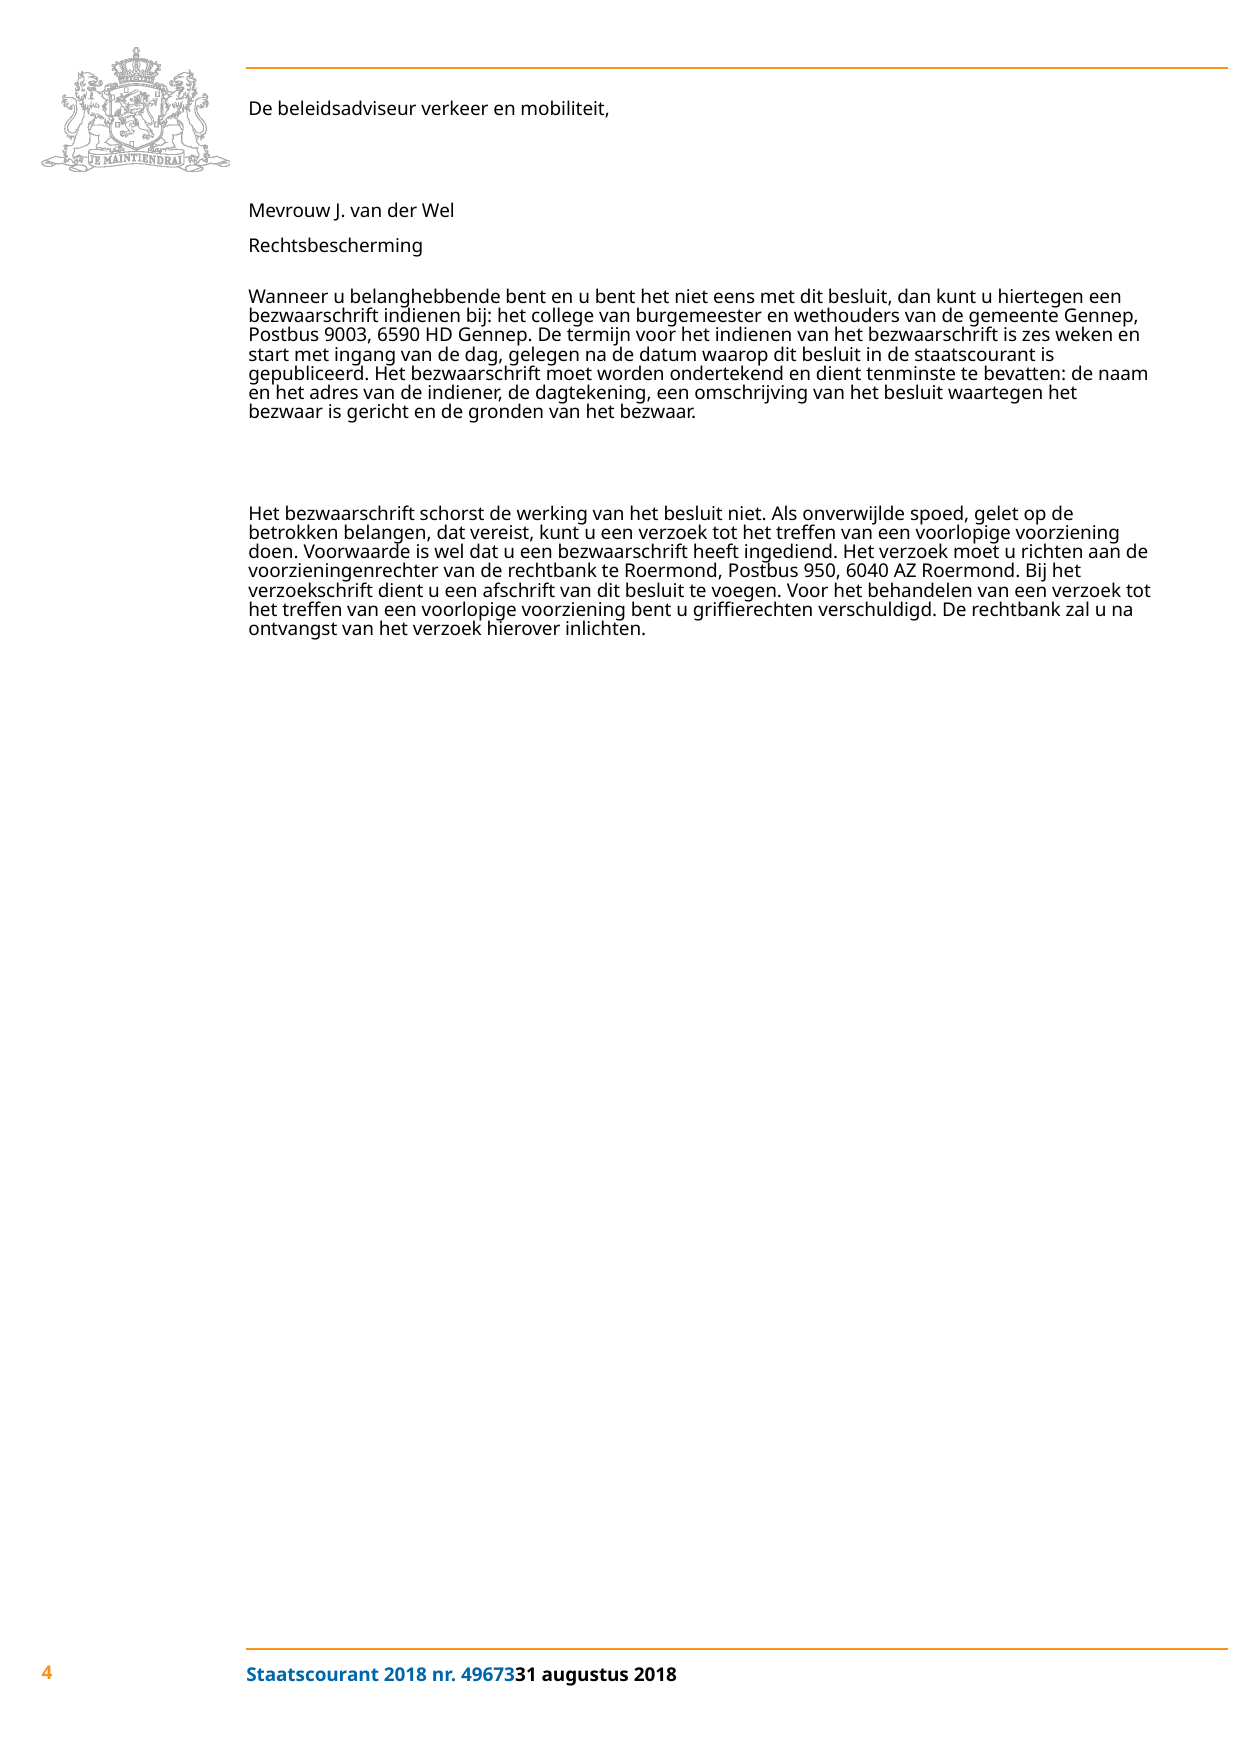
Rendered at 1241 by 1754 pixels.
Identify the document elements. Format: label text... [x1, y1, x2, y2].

text Mevrouw J. van der Wel [248, 198, 1152, 223]
picture [41, 47, 231, 172]
text Het bezwaarschrift schorst de werking van het besluit niet. Als onverwijlde spoed, gelet op de betrokken belangen, dat vereist, kunt u een verzoek tot het treffen van een voorlopige voorziening doen. Voorwaarde is wel dat u een bezwaarschrift heeft ingediend. Het verzoek moet u richten aan de voorzieningenrechter van de rechtbank te Roermond, Postbus 950, 6040 AZ Roermond. Bij het verzoekschrift dient u een afschrift van dit besluit te voegen. Voor het behandelen van een verzoek tot het treffen van een voorlopige voorziening bent u griffierechten verschuldigd. De rechtbank zal u na ontvangst van het verzoek hierover inlichten. [248, 504, 1152, 639]
text Wanneer u belanghebbende bent en u bent het niet eens met dit besluit, dan kunt u hiertegen een bezwaarschrift indienen bij: het college van burgemeester en wethouders van de gemeente Gennep, Postbus 9003, 6590 HD Gennep. De termijn voor het indienen van het bezwaarschrift is zes weken en start met ingang van de dag, gelegen na de datum waarop dit besluit in de staatscourant is gepubliceerd. Het bezwaarschrift moet worden ondertekend en dient tenminste te bevatten: de naam en het adres van de indiener, de dagtekening, een omschrijving van het besluit waartegen het bezwaar is gericht en de gronden van het bezwaar. [248, 288, 1152, 423]
text Rechtsbescherming [248, 237, 1152, 256]
text De beleidsadviseur verkeer en mobiliteit, [248, 95, 1152, 121]
